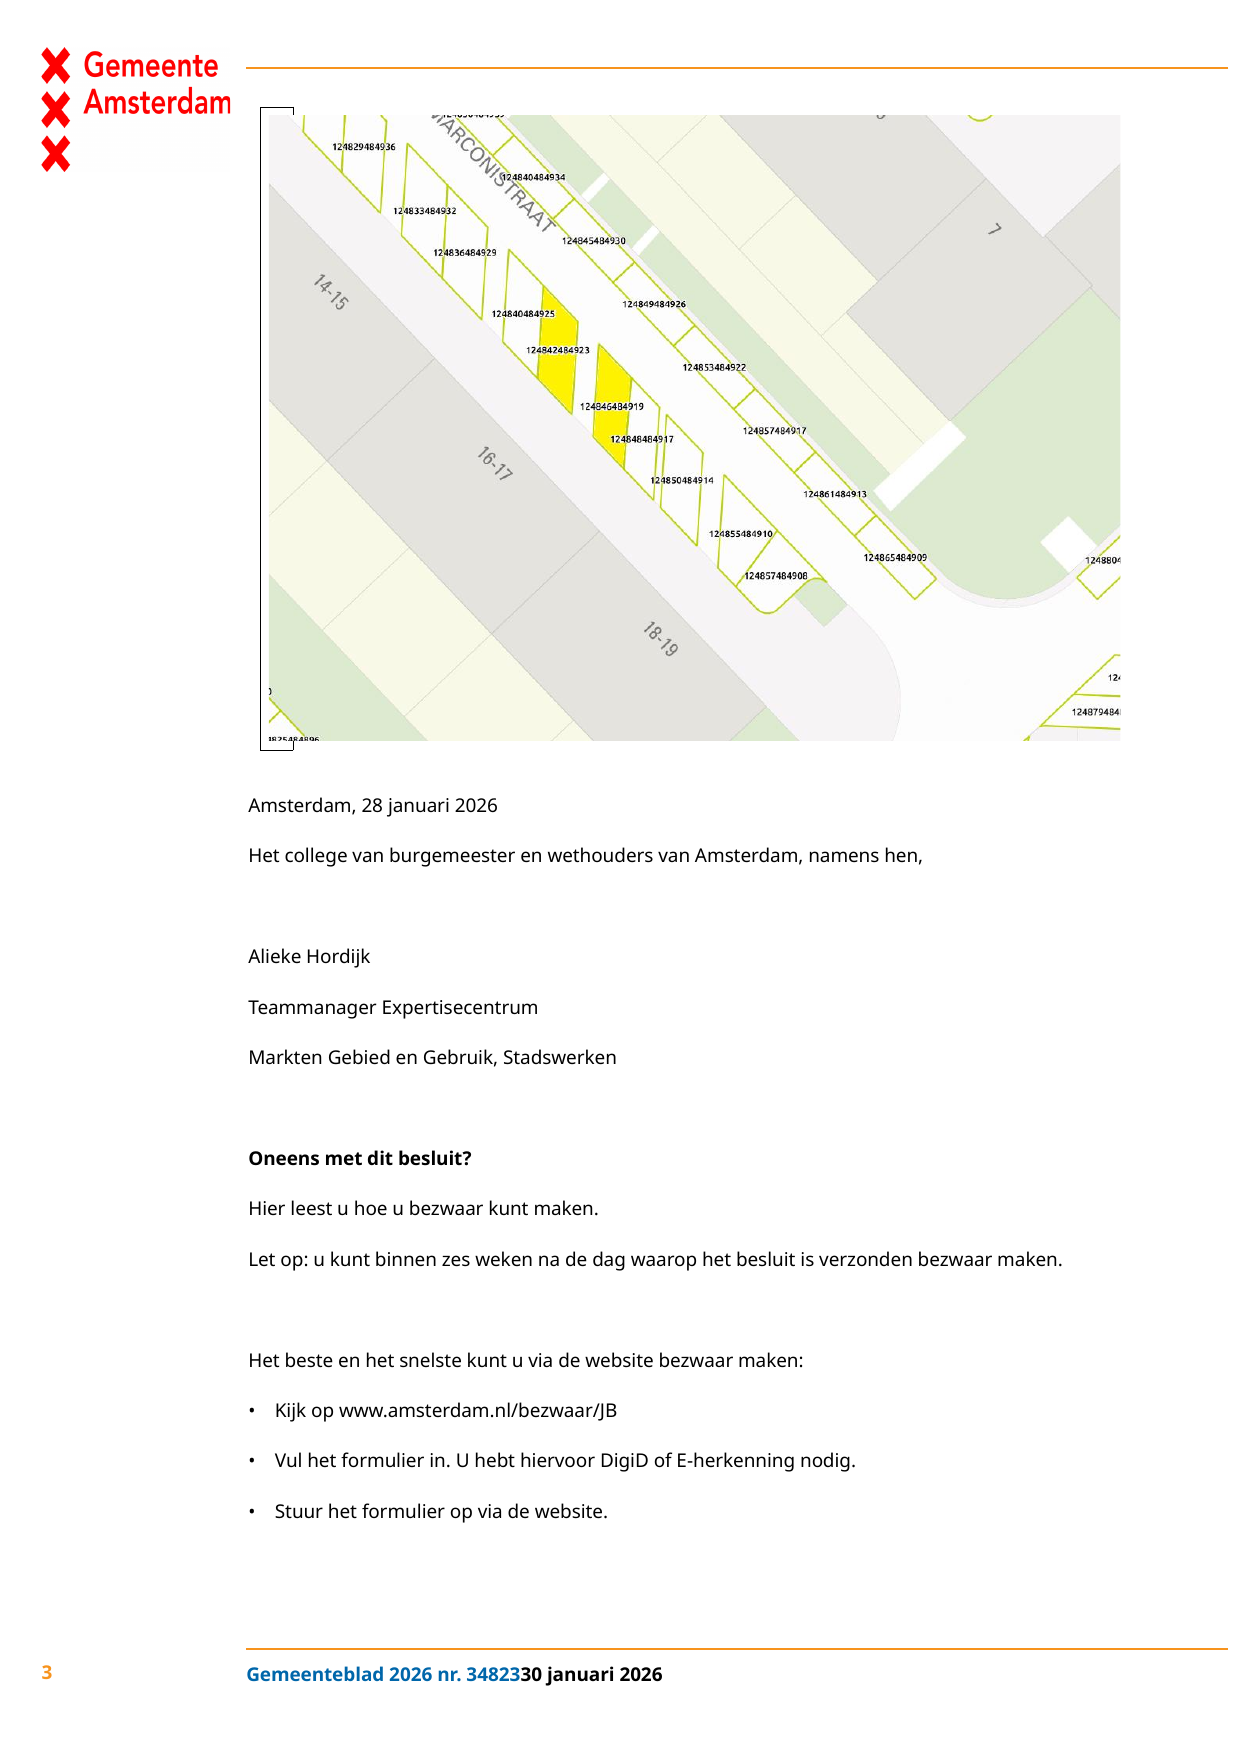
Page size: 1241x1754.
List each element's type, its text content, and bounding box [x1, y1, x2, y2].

text Alieke Hordijk [248, 943, 1152, 969]
text • Stuur het formulier op via de website. [248, 1498, 1152, 1524]
picture [268, 115, 1121, 741]
text Amsterdam, 28 januari 2026 [248, 792, 1152, 818]
text • Vul het formulier in. U hebt hiervoor DigiD of E-herkenning nodig. [248, 1448, 1152, 1473]
text Hier leest u hoe u bezwaar kunt maken. [248, 1196, 1152, 1221]
text Teammanager Expertisecentrum [248, 994, 1152, 1019]
text • Kijk op www.amsterdam.nl/bezwaar/JB [248, 1397, 1152, 1423]
text Let op: u kunt binnen zes weken na de dag waarop het besluit is verzonden bezwaar maken. [248, 1246, 1152, 1272]
picture [41, 47, 231, 172]
text Het college van burgemeester en wethouders van Amsterdam, namens hen, [248, 843, 1152, 868]
text Het beste en het snelste kunt u via de website bezwaar maken: [248, 1347, 1152, 1372]
text Oneens met dit besluit? [248, 1145, 1152, 1171]
text Markten Gebied en Gebruik, Stadswerken [248, 1044, 1152, 1070]
